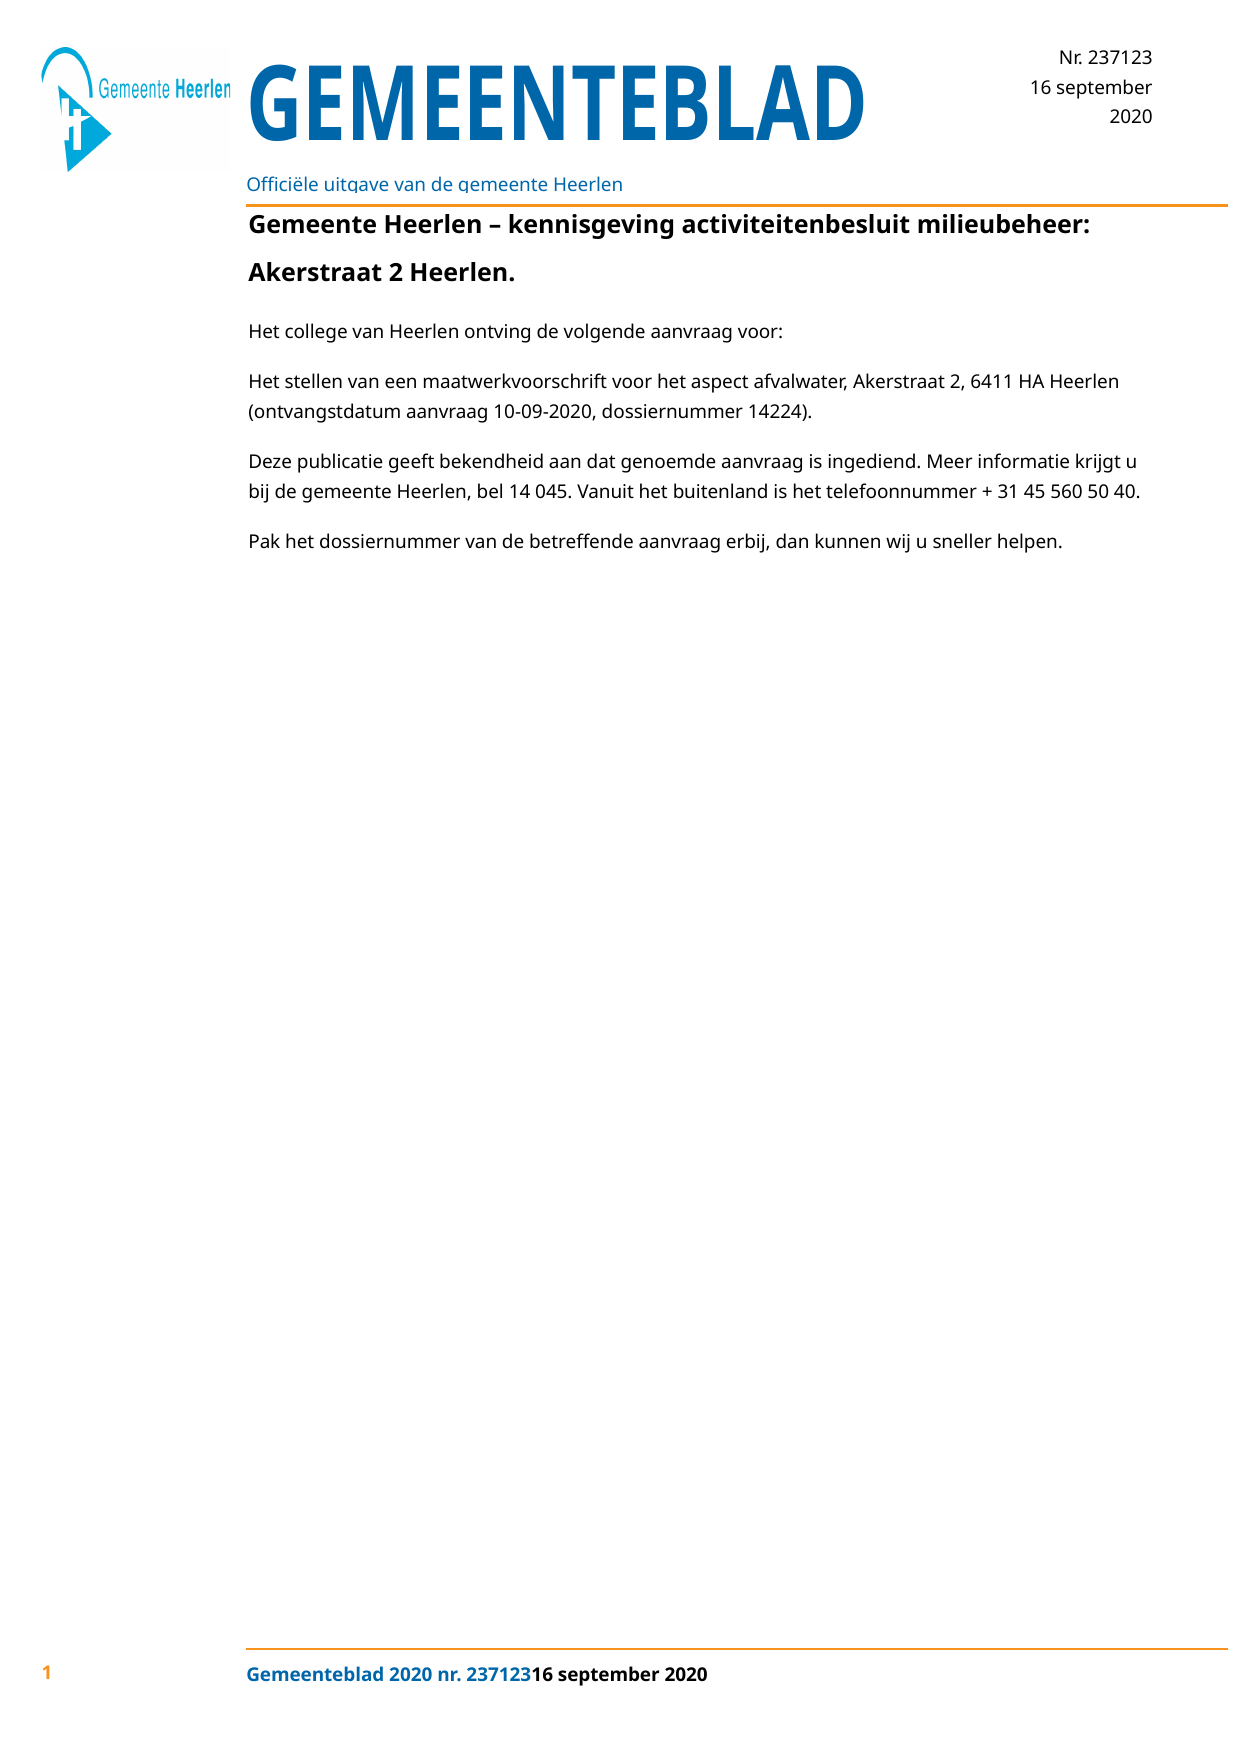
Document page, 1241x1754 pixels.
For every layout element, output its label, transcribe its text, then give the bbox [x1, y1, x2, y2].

picture [41, 47, 59, 70]
text Gemeente Heerlen – kennisgeving activiteitenbesluit milieubeheer: Akerstraat 2 Heerlen. [248, 207, 1152, 288]
text Pak het dossiernummer van de betreffende aanvraag erbij, dan kunnen wij u sneller helpen. [248, 528, 1152, 554]
picture [41, 47, 231, 172]
text Deze publicatie geeft bekendheid aan dat genoemde aanvraag is ingediend. Meer informatie krijgt u bij de gemeente Heerlen, bel 14 045. Vanuit het buitenland is het telefoonnummer + 31 45 560 50 40. [248, 448, 1152, 504]
text Het stellen van een maatwerkvoorschrift voor het aspect afvalwater, Akerstraat 2, 6411 HA Heerlen (ontvangstdatum aanvraag 10-09-2020, dossiernummer 14224). [248, 368, 1152, 424]
text Het college van Heerlen ontving de volgende aanvraag voor: [248, 318, 1152, 344]
